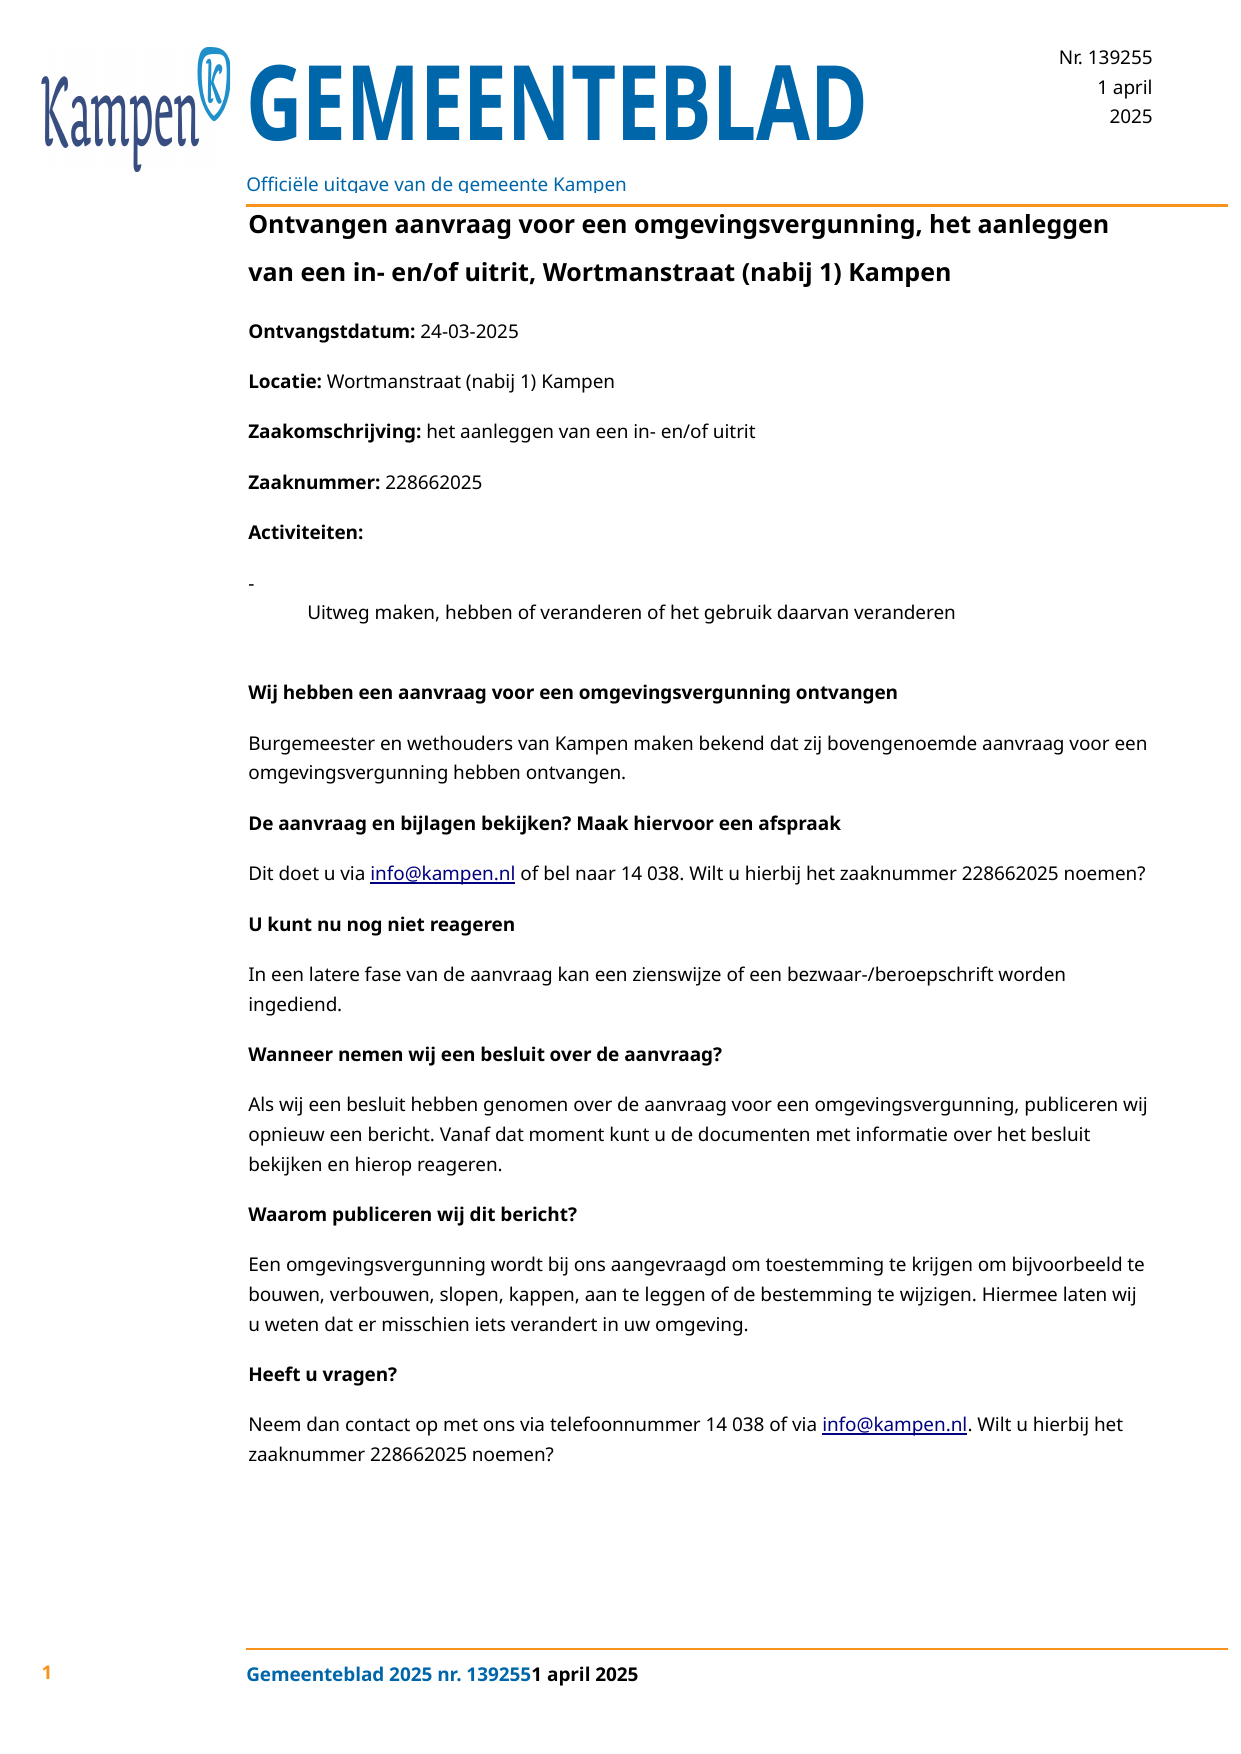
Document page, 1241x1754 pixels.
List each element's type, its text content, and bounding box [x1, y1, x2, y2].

text Neem dan contact op met ons via telefoonnummer 14 038 of via info@kampen.nl. Wilt u hierbij het zaaknummer 228662025 noemen? [248, 1412, 1152, 1467]
text Zaaknummer: 228662025 [248, 469, 1152, 495]
text Burgemeester en wethouders van Kampen maken bekend dat zij bovengenoemde aanvraag voor een omgevingsvergunning hebben ontvangen. [248, 730, 1152, 785]
text Dit doet u via info@kampen.nl of bel naar 14 038. Wilt u hierbij het zaaknummer 228662025 noemen? [248, 860, 1152, 886]
text Locatie: Wortmanstraat (nabij 1) Kampen [248, 368, 1152, 394]
text Heeft u vragen? [248, 1361, 1152, 1387]
text U kunt nu nog niet reageren [248, 911, 1152, 937]
text Een omgevingsvergunning wordt bij ons aangevraagd om toestemming te krijgen om bijvoorbeeld te bouwen, verbouwen, slopen, kappen, aan te leggen of de bestemming te wijzigen. Hiermee laten wij u weten dat er misschien iets verandert in uw omgeving. [248, 1252, 1152, 1337]
text Activiteiten: [248, 519, 1152, 545]
text De aanvraag en bijlagen bekijken? Maak hiervoor een afspraak [248, 810, 1152, 836]
picture [41, 47, 231, 172]
text Wanneer nemen wij een besluit over de aanvraag? [248, 1041, 1152, 1067]
text Ontvangstdatum: 24-03-2025 [248, 318, 1152, 344]
text Zaakomschrijving: het aanleggen van een in- en/of uitrit [248, 419, 1152, 444]
text Ontvangen aanvraag voor een omgevingsvergunning, het aanleggen van een in- en/of uitrit, Wortmanstraat (nabij 1) Kampen [248, 207, 1152, 288]
text Waarom publiceren wij dit bericht? [248, 1201, 1152, 1227]
text In een latere fase van de aanvraag kan een zienswijze of een bezwaar-/beroepschrift worden ingediend. [248, 961, 1152, 1017]
list Uitweg maken, hebben of veranderen of het gebruik daarvan veranderen [248, 599, 1152, 625]
text Als wij een besluit hebben genomen over de aanvraag voor een omgevingsvergunning, publiceren wij opnieuw een bericht. Vanaf dat moment kunt u de documenten met informatie over het besluit bekijken en hierop reageren. [248, 1092, 1152, 1177]
text Wij hebben een aanvraag voor een omgevingsvergunning ontvangen [248, 679, 1152, 705]
